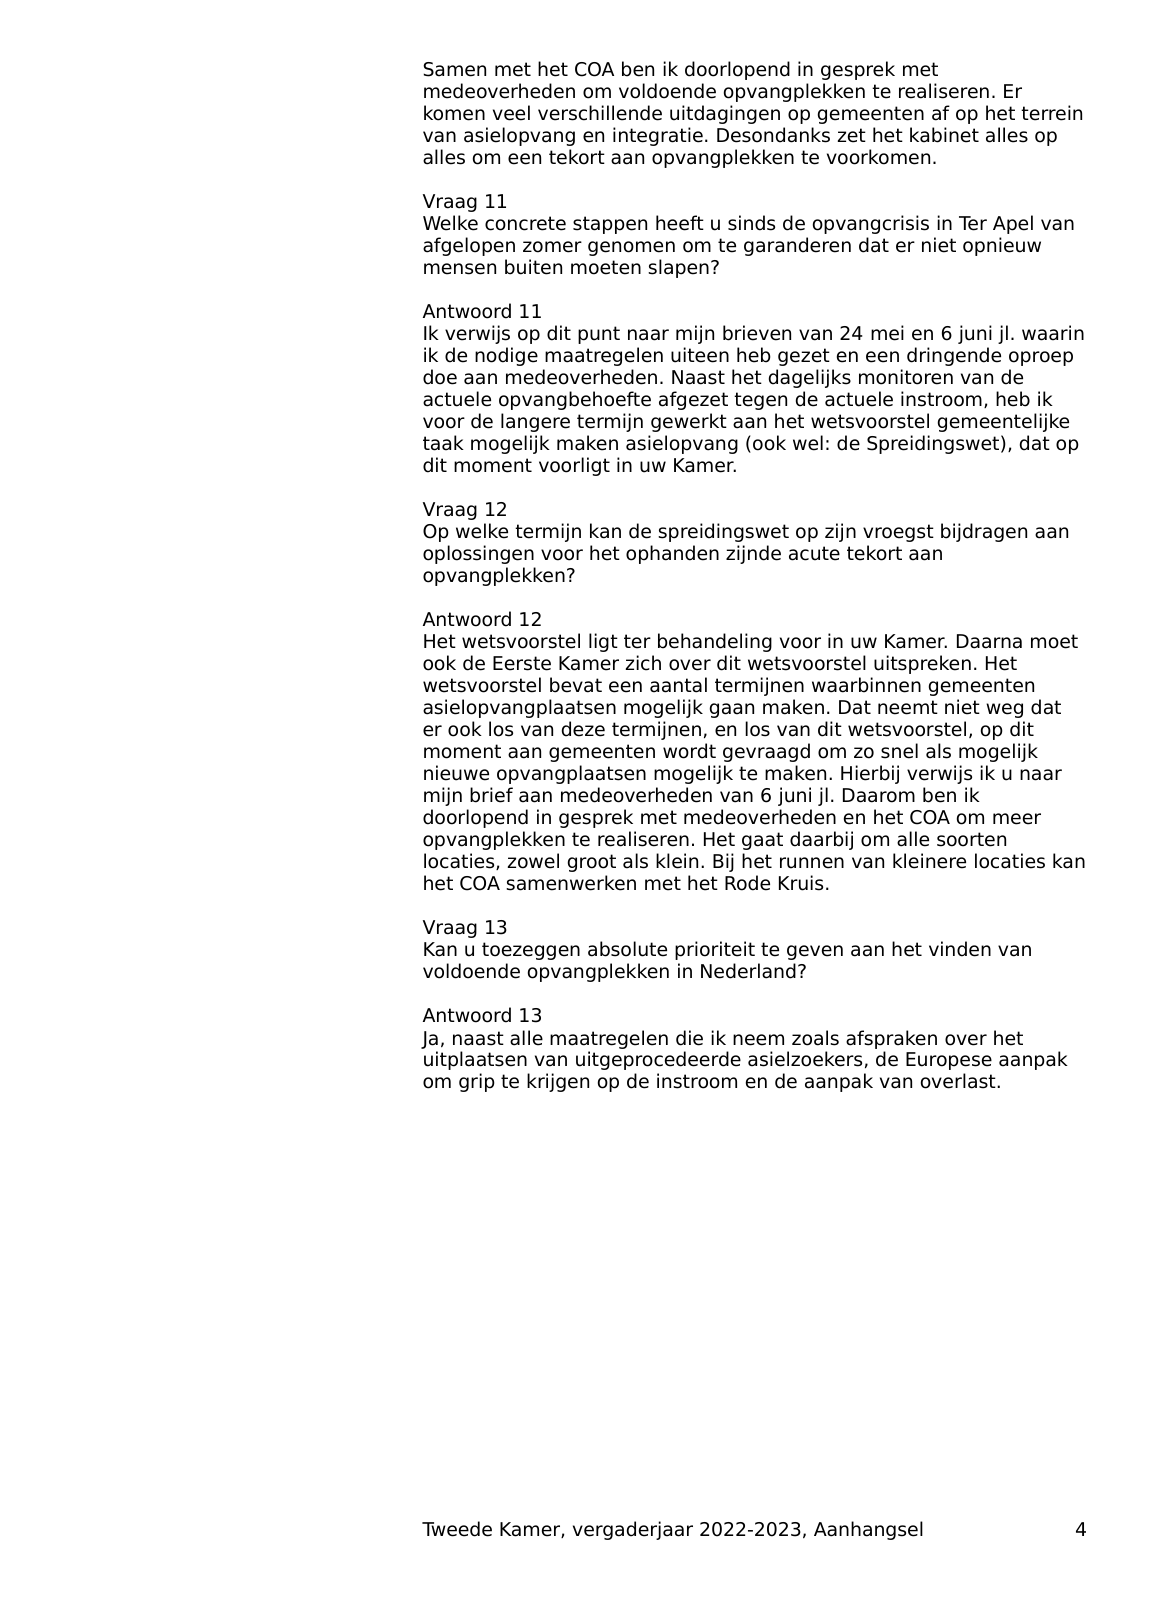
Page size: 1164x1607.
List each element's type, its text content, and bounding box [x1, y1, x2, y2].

text Antwoord 12 [422, 609, 1087, 631]
text Antwoord 13 [422, 1005, 1087, 1027]
text Het wetsvoorstel ligt ter behandeling voor in uw Kamer. Daarna moet ook de Eerste Kamer zich over dit wetsvoorstel uitspreken. Het wetsvoorstel bevat een aantal termijnen waarbinnen gemeenten asielopvangplaatsen mogelijk gaan maken. Dat neemt niet weg dat er ook los van deze termijnen, en los van dit wetsvoorstel, op dit moment aan gemeenten wordt gevraagd om zo snel als mogelijk nieuwe opvangplaatsen mogelijk te maken. Hierbij verwijs ik u naar mijn brief aan medeoverheden van 6 juni jl. Daarom ben ik doorlopend in gesprek met medeoverheden en het COA om meer opvangplekken te realiseren. Het gaat daarbij om alle soorten locaties, zowel groot als klein. Bij het runnen van kleinere locaties kan het COA samenwerken met het Rode Kruis. [422, 631, 1087, 895]
text Vraag 11 [422, 191, 1087, 213]
text Antwoord 11 [422, 301, 1087, 323]
text Welke concrete stappen heeft u sinds de opvangcrisis in Ter Apel van afgelopen zomer genomen om te garanderen dat er niet opnieuw mensen buiten moeten slapen? [422, 213, 1087, 279]
text Op welke termijn kan de spreidingswet op zijn vroegst bijdragen aan oplossingen voor het ophanden zijnde acute tekort aan opvangplekken? [422, 521, 1087, 587]
text Samen met het COA ben ik doorlopend in gesprek met medeoverheden om voldoende opvangplekken te realiseren. Er komen veel verschillende uitdagingen op gemeenten af op het terrein van asielopvang en integratie. Desondanks zet het kabinet alles op alles om een tekort aan opvangplekken te voorkomen. [422, 59, 1087, 169]
text Vraag 13 [422, 917, 1087, 939]
text Vraag 12 [422, 499, 1087, 521]
text Ja, naast alle maatregelen die ik neem zoals afspraken over het uitplaatsen van uitgeprocedeerde asielzoekers, de Europese aanpak om grip te krijgen op de instroom en de aanpak van overlast. [422, 1027, 1087, 1093]
text Kan u toezeggen absolute prioriteit te geven aan het vinden van voldoende opvangplekken in Nederland? [422, 939, 1087, 983]
text Ik verwijs op dit punt naar mijn brieven van 24 mei en 6 juni jl. waarin ik de nodige maatregelen uiteen heb gezet en een dringende oproep doe aan medeoverheden. Naast het dagelijks monitoren van de actuele opvangbehoefte afgezet tegen de actuele instroom, heb ik voor de langere termijn gewerkt aan het wetsvoorstel gemeentelijke taak mogelijk maken asielopvang (ook wel: de Spreidingswet), dat op dit moment voorligt in uw Kamer. [422, 323, 1087, 477]
